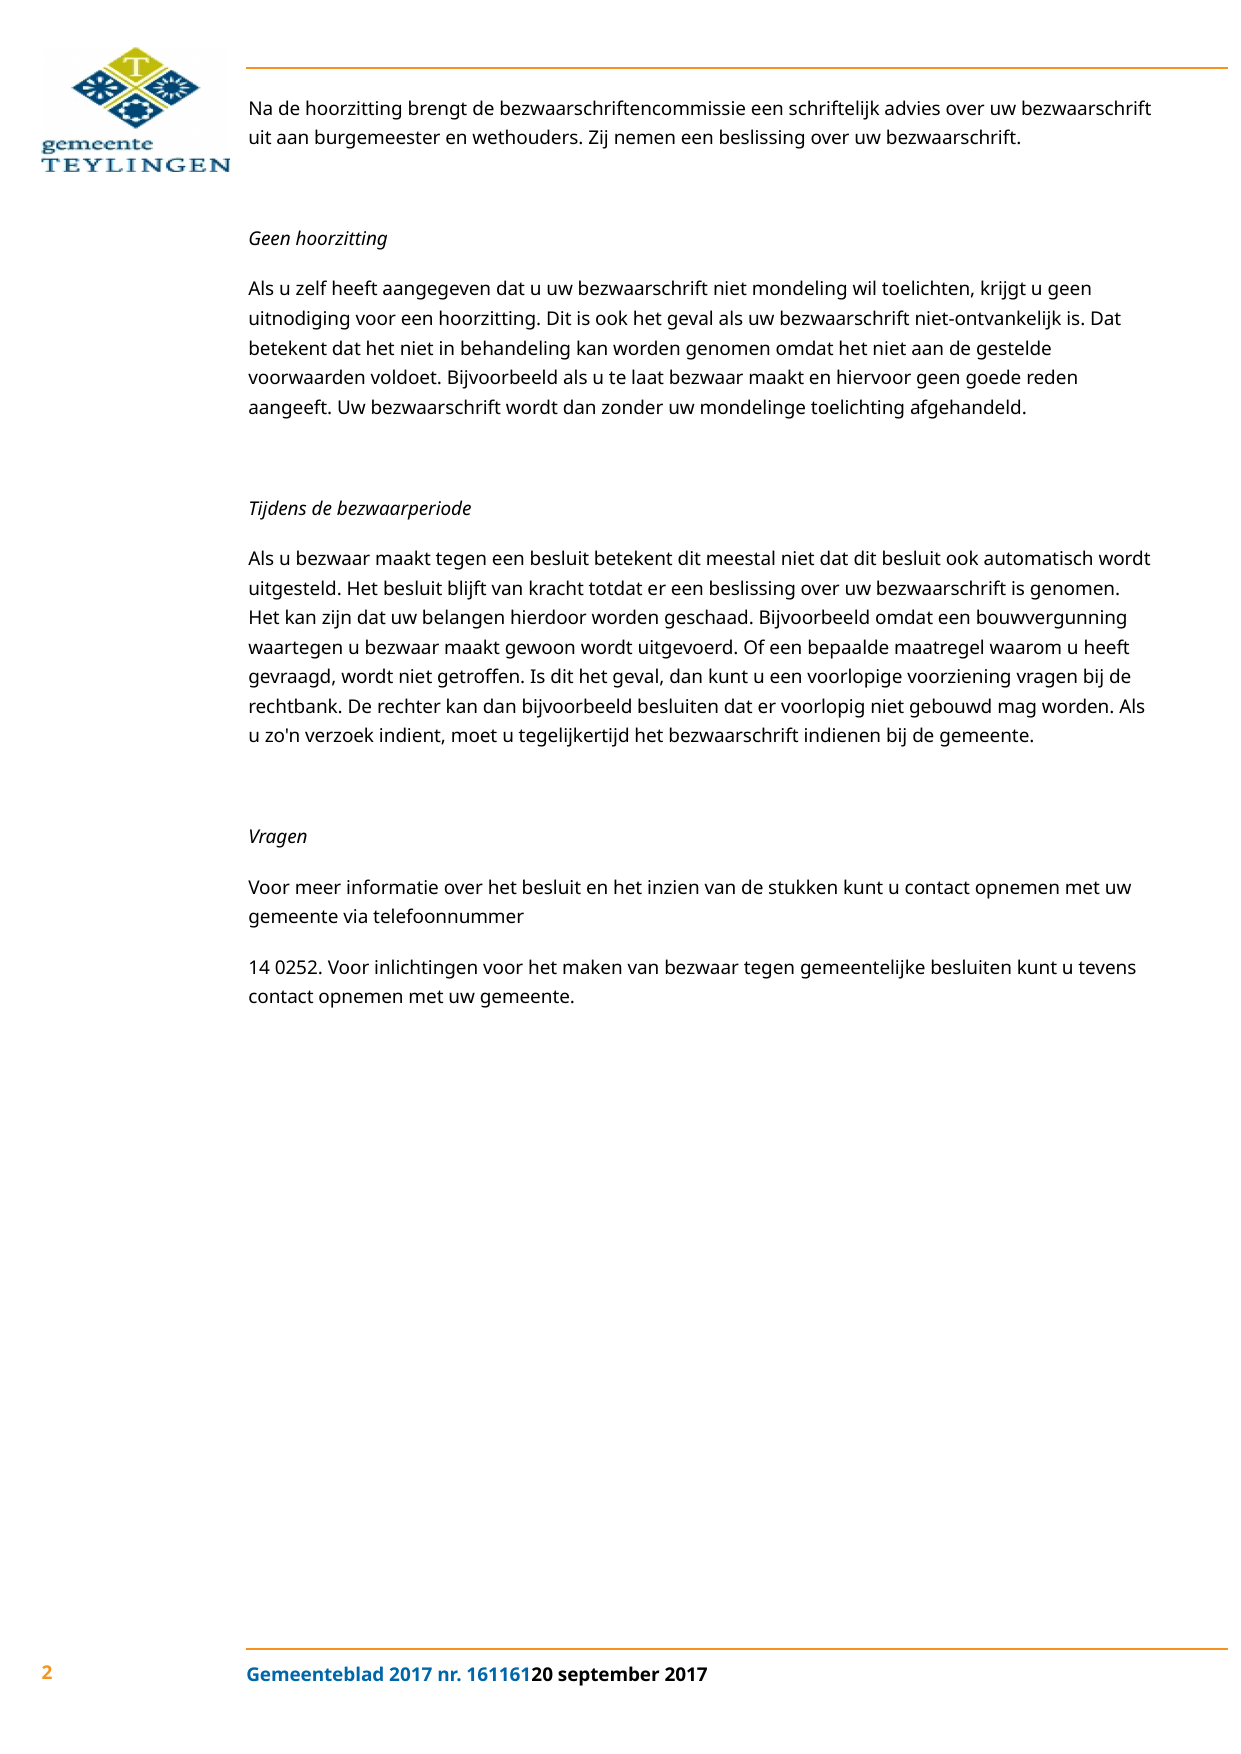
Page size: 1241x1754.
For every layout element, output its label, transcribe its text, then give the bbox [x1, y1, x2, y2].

text Vragen [248, 823, 1152, 849]
text Voor meer informatie over het besluit en het inzien van de stukken kunt u contact opnemen met uw gemeente via telefoonnummer [248, 874, 1152, 929]
text Als u bezwaar maakt tegen een besluit betekent dit meestal niet dat dit besluit ook automatisch wordt uitgesteld. Het besluit blijft van kracht totdat er een beslissing over uw bezwaarschrift is genomen. Het kan zijn dat uw belangen hierdoor worden geschaad. Bijvoorbeeld omdat een bouwvergunning waartegen u bezwaar maakt gewoon wordt uitgevoerd. Of een bepaalde maatregel waarom u heeft gevraagd, wordt niet getroffen. Is dit het geval, dan kunt u een voorlopige voorziening vragen bij de rechtbank. De rechter kan dan bijvoorbeeld besluiten dat er voorlopig niet gebouwd mag worden. Als u zo'n verzoek indient, moet u tegelijkertijd het bezwaarschrift indienen bij de gemeente. [248, 545, 1152, 748]
text Tijdens de bezwaarperiode [248, 495, 1152, 521]
text Geen hoorzitting [248, 225, 1152, 251]
text 14 0252. Voor inlichtingen voor het maken van bezwaar tegen gemeentelijke besluiten kunt u tevens contact opnemen met uw gemeente. [248, 954, 1152, 1009]
text Na de hoorzitting brengt de bezwaarschriftencommissie een schriftelijk advies over uw bezwaarschrift uit aan burgemeester en wethouders. Zij nemen een beslissing over uw bezwaarschrift. [248, 95, 1152, 150]
text Als u zelf heeft aangegeven dat u uw bezwaarschrift niet mondeling wil toelichten, krijgt u geen uitnodiging voor een hoorzitting. Dit is ook het geval als uw bezwaarschrift niet-ontvankelijk is. Dat betekent dat het niet in behandeling kan worden genomen omdat het niet aan de gestelde voorwaarden voldoet. Bijvoorbeeld als u te laat bezwaar maakt en hiervoor geen goede reden aangeeft. Uw bezwaarschrift wordt dan zonder uw mondelinge toelichting afgehandeld. [248, 276, 1152, 420]
picture [41, 47, 231, 172]
